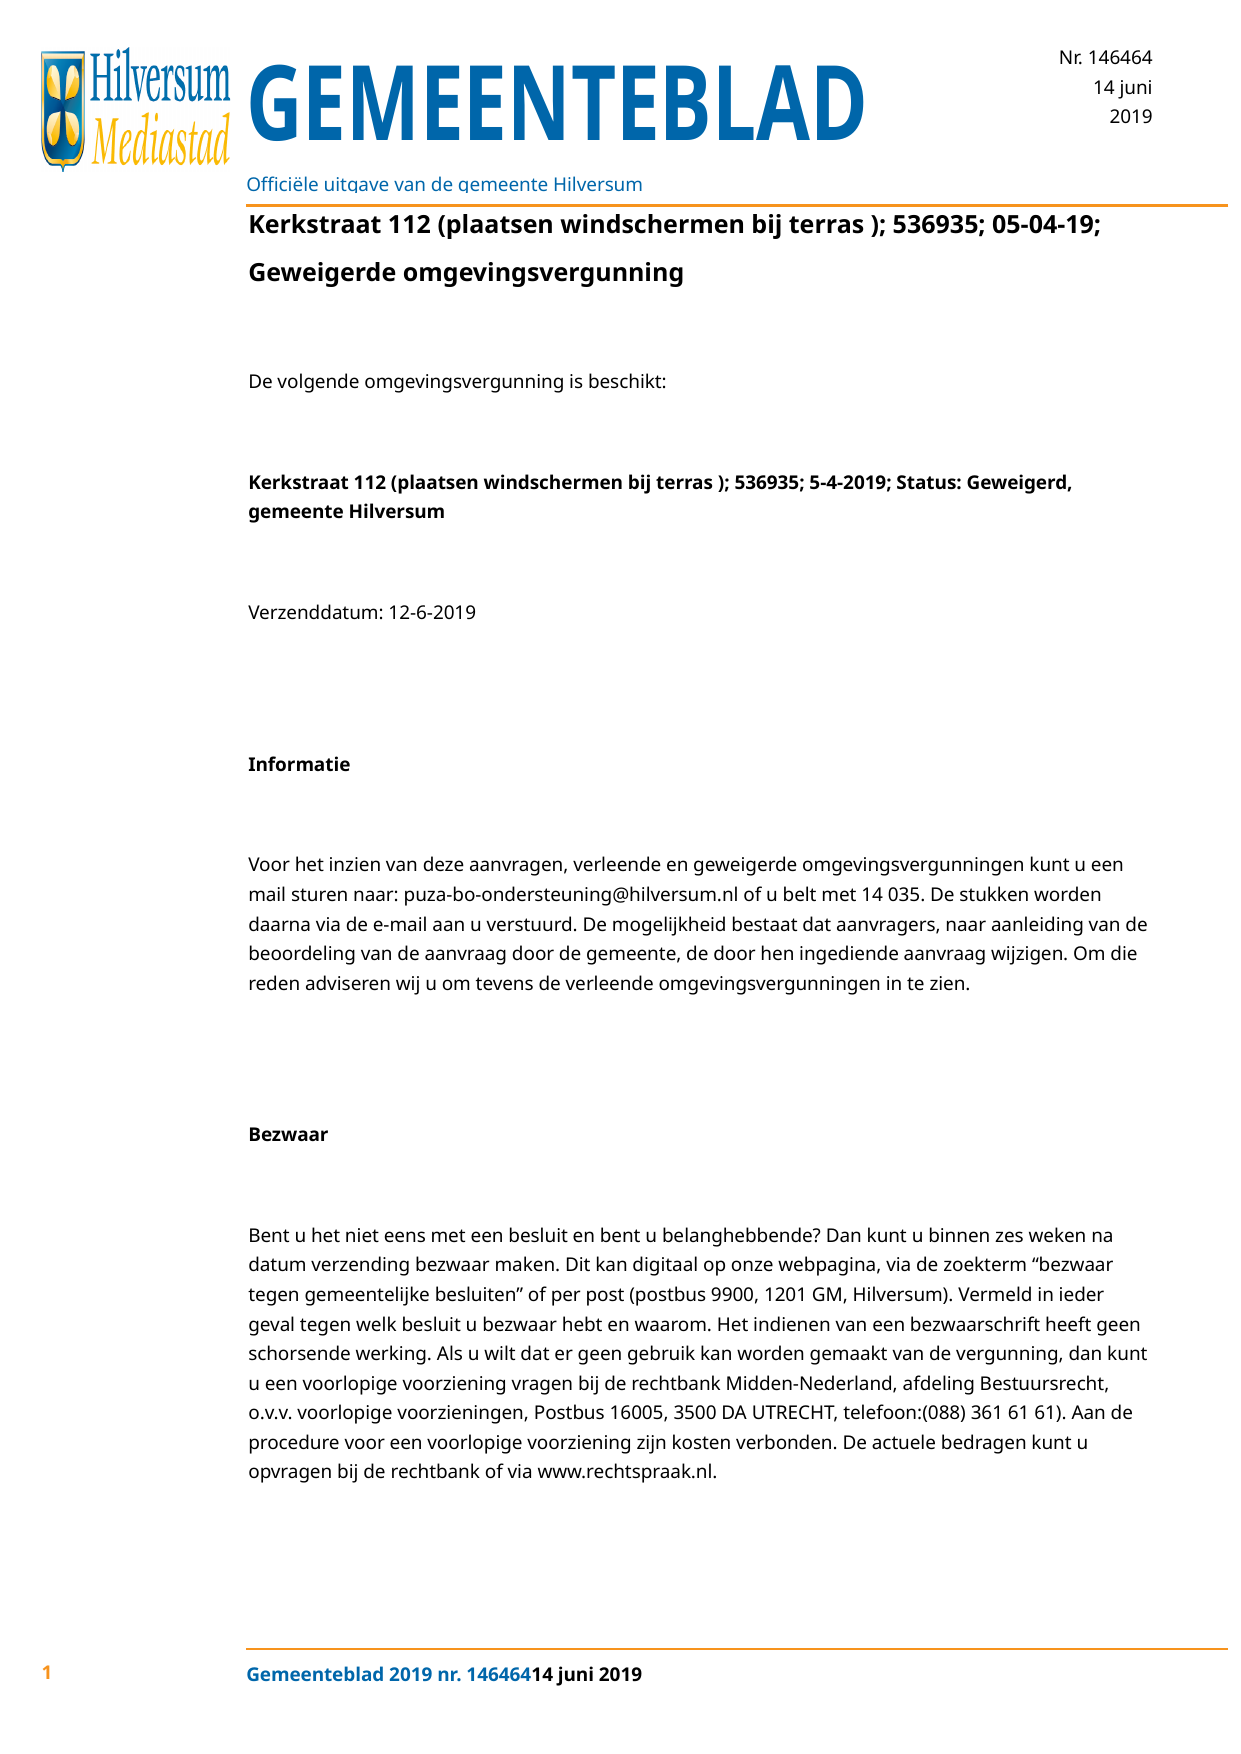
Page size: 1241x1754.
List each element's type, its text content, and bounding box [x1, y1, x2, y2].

text Bezwaar [248, 1121, 1152, 1147]
text Kerkstraat 112 (plaatsen windschermen bij terras ); 536935; 5-4-2019; Status: Geweigerd, gemeente Hilversum [248, 469, 1152, 524]
picture [41, 47, 231, 172]
text Bent u het niet eens met een besluit en bent u belanghebbende? Dan kunt u binnen zes weken na datum verzending bezwaar maken. Dit kan digitaal op onze webpagina, via de zoekterm “bezwaar tegen gemeentelijke besluiten” of per post (postbus 9900, 1201 GM, Hilversum). Vermeld in ieder geval tegen welk besluit u bezwaar hebt en waarom. Het indienen van een bezwaarschrift heeft geen schorsende werking. Als u wilt dat er geen gebruik kan worden gemaakt van de vergunning, dan kunt u een voorlopige voorziening vragen bij de rechtbank Midden-Nederland, afdeling Bestuursrecht, o.v.v. voorlopige voorzieningen, Postbus 16005, 3500 DA UTRECHT, telefoon:(088) 361 61 61). Aan de procedure voor een voorlopige voorziening zijn kosten verbonden. De actuele bedragen kunt u opvragen bij de rechtbank of via www.rechtspraak.nl. [248, 1222, 1152, 1484]
text Verzenddatum: 12-6-2019 [248, 599, 1152, 625]
text Voor het inzien van deze aanvragen, verleende en geweigerde omgevingsvergunningen kunt u een mail sturen naar: puza-bo-ondersteuning@hilversum.nl of u belt met 14 035. De stukken worden daarna via de e-mail aan u verstuurd. De mogelijkheid bestaat dat aanvragers, naar aanleiding van de beoordeling van de aanvraag door de gemeente, de door hen ingediende aanvraag wijzigen. Om die reden adviseren wij u om tevens de verleende omgevingsvergunningen in te zien. [248, 852, 1152, 996]
text Kerkstraat 112 (plaatsen windschermen bij terras ); 536935; 05-04-19; Geweigerde omgevingsvergunning [248, 207, 1152, 288]
text De volgende omgevingsvergunning is beschikt: [248, 368, 1152, 394]
text Informatie [248, 751, 1152, 777]
